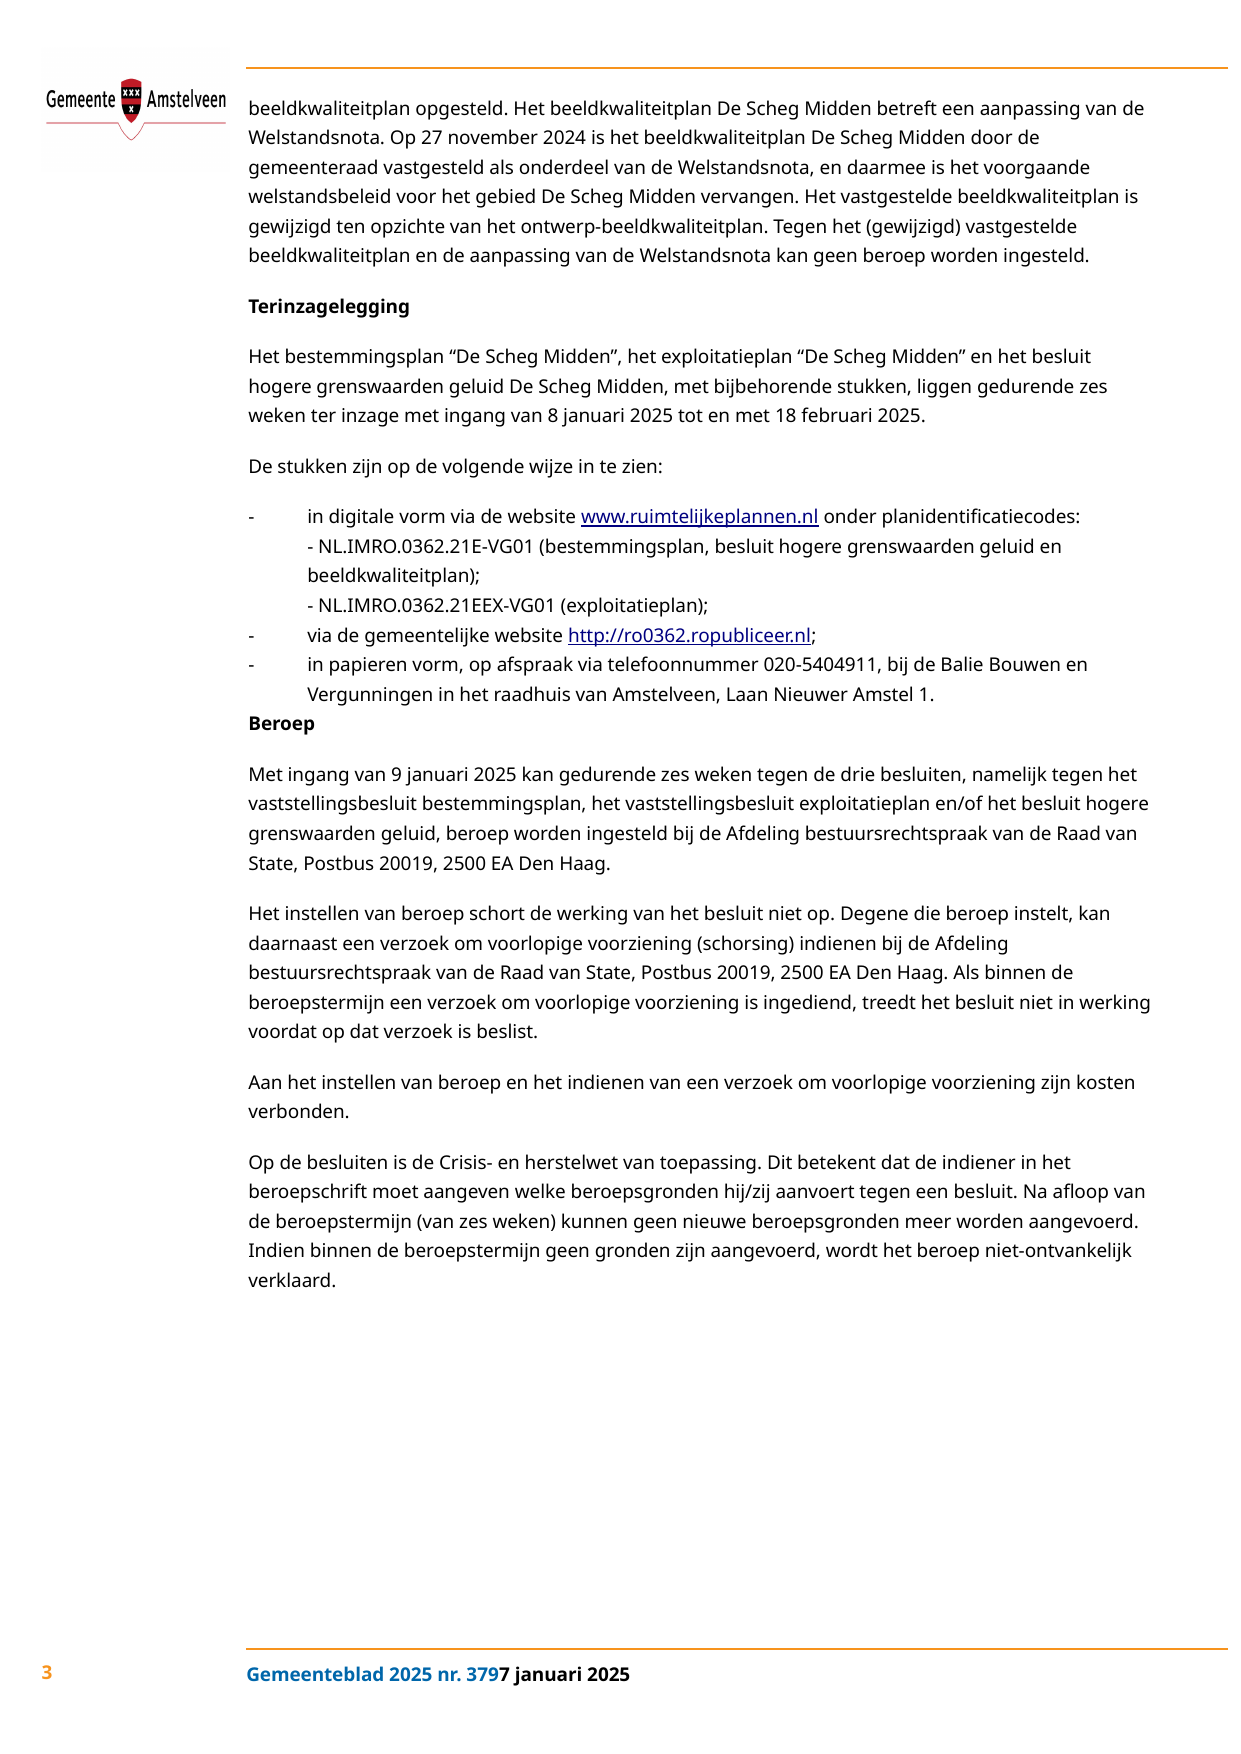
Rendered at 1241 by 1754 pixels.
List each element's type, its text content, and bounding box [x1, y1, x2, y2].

text Beroep [248, 711, 1152, 736]
text Aan het instellen van beroep en het indienen van een verzoek om voorlopige voorziening zijn kosten verbonden. [248, 1069, 1152, 1124]
list in digitale vorm via de website www.ruimtelijkeplannen.nl onder planidentificatiecodes: [248, 503, 1152, 529]
text Het instellen van beroep schort de werking van het besluit niet op. Degene die beroep instelt, kan daarnaast een verzoek om voorlopige voorziening (schorsing) indienen bij de Afdeling bestuursrechtspraak van de Raad van State, Postbus 20019, 2500 EA Den Haag. Als binnen de beroepstermijn een verzoek om voorlopige voorziening is ingediend, treedt het besluit niet in werking voordat op dat verzoek is beslist. [248, 900, 1152, 1044]
text beeldkwaliteitplan opgesteld. Het beeldkwaliteitplan De Scheg Midden betreft een aanpassing van de Welstandsnota. Op 27 november 2024 is het beeldkwaliteitplan De Scheg Midden door de gemeenteraad vastgesteld als onderdeel van de Welstandsnota, en daarmee is het voorgaande welstandsbeleid voor het gebied De Scheg Midden vervangen. Het vastgestelde beeldkwaliteitplan is gewijzigd ten opzichte van het ontwerp-beeldkwaliteitplan. Tegen het (gewijzigd) vastgestelde beeldkwaliteitplan en de aanpassing van de Welstandsnota kan geen beroep worden ingesteld. [248, 95, 1152, 268]
text Op de besluiten is de Crisis- en herstelwet van toepassing. Dit betekent dat de indiener in het beroepschrift moet aangeven welke beroepsgronden hij/zij aanvoert tegen een besluit. Na afloop van de beroepstermijn (van zes weken) kunnen geen nieuwe beroepsgronden meer worden aangevoerd. Indien binnen de beroepstermijn geen gronden zijn aangevoerd, wordt het beroep niet-ontvankelijk verklaard. [248, 1149, 1152, 1293]
list - NL.IMRO.0362.21EEX-VG01 (exploitatieplan); [248, 592, 1152, 618]
text De stukken zijn op de volgende wijze in te zien: [248, 453, 1152, 479]
list in papieren vorm, op afspraak via telefoonnummer 020-5404911, bij de Balie Bouwen en Vergunningen in het raadhuis van Amstelveen, Laan Nieuwer Amstel 1. [248, 651, 1152, 707]
picture [41, 47, 231, 172]
text Met ingang van 9 januari 2025 kan gedurende zes weken tegen de drie besluiten, namelijk tegen het vaststellingsbesluit bestemmingsplan, het vaststellingsbesluit exploitatieplan en/of het besluit hogere grenswaarden geluid, beroep worden ingesteld bij de Afdeling bestuursrechtspraak van de Raad van State, Postbus 20019, 2500 EA Den Haag. [248, 761, 1152, 876]
list - NL.IMRO.0362.21E-VG01 (bestemmingsplan, besluit hogere grenswaarden geluid en beeldkwaliteitplan); [248, 533, 1152, 588]
list via de gemeentelijke website http://ro0362.ropubliceer.nl; [248, 622, 1152, 648]
text Terinzagelegging [248, 293, 1152, 319]
text Het bestemmingsplan “De Scheg Midden”, het exploitatieplan “De Scheg Midden” en het besluit hogere grenswaarden geluid De Scheg Midden, met bijbehorende stukken, liggen gedurende zes weken ter inzage met ingang van 8 januari 2025 tot en met 18 februari 2025. [248, 343, 1152, 428]
